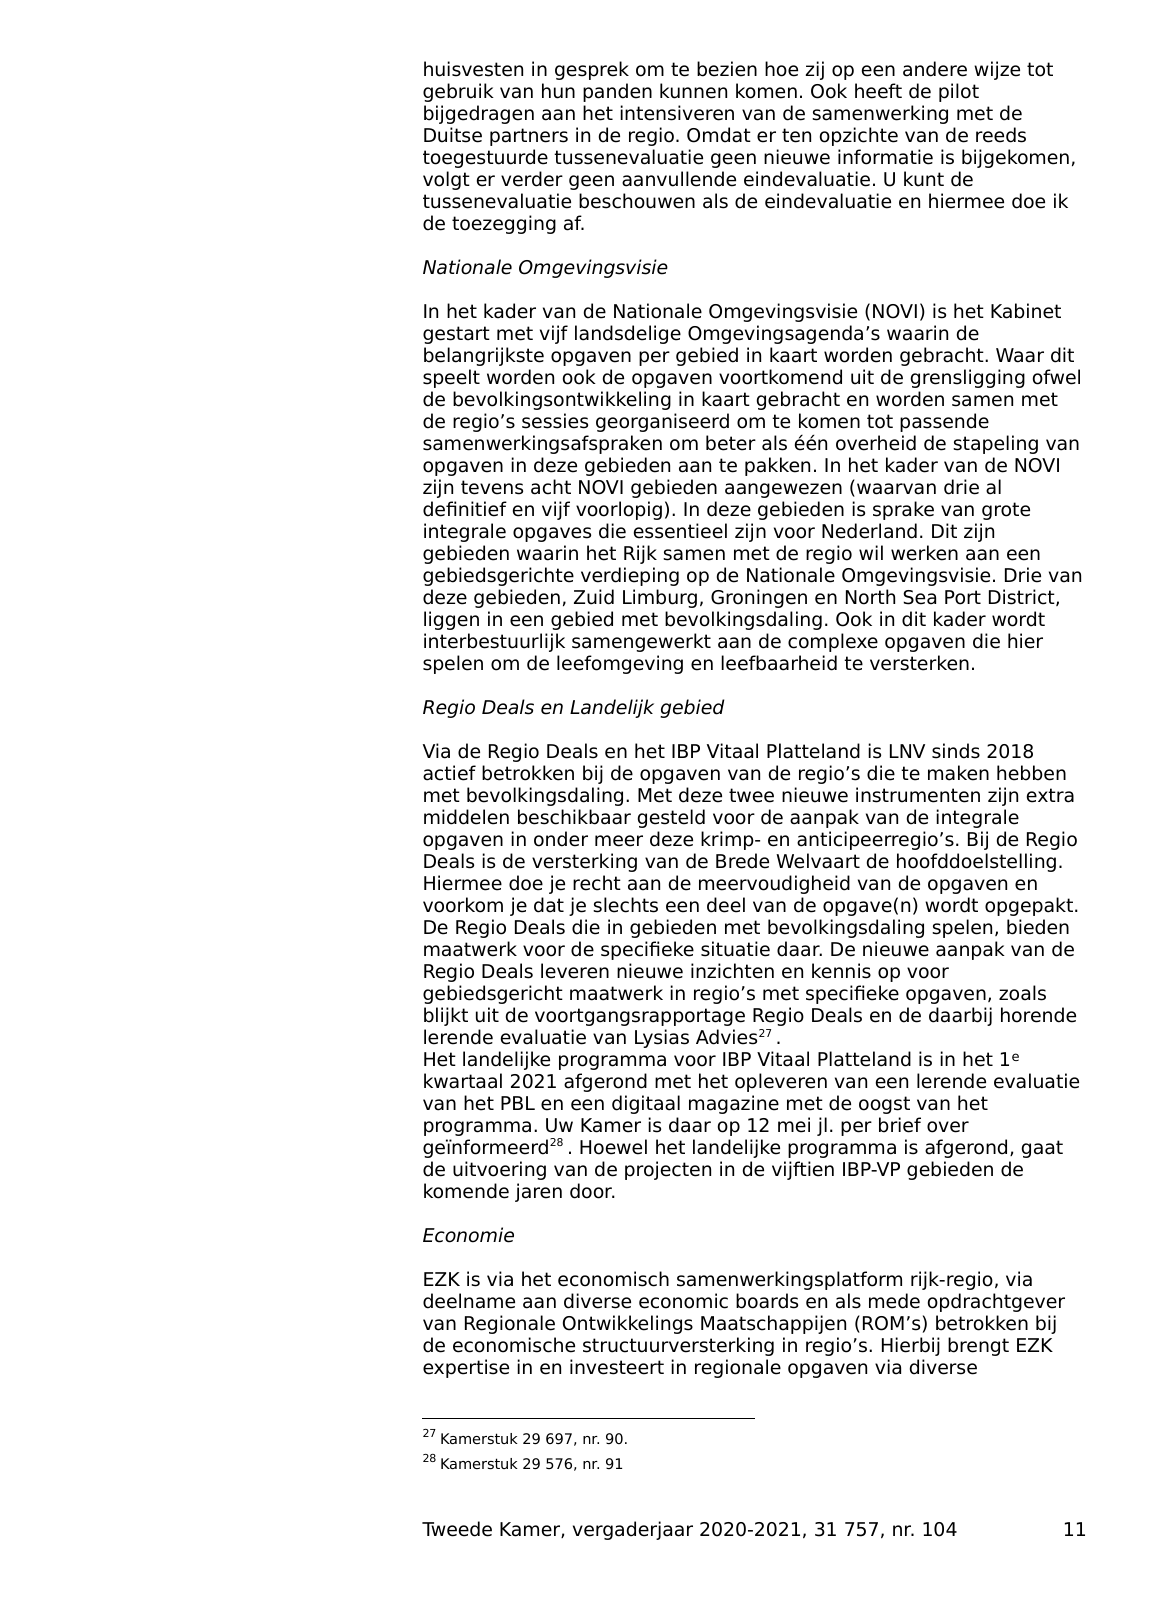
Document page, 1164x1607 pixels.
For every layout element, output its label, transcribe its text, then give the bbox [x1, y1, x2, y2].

text Kamerstuk 29 697, nr. 90. [422, 1427, 1087, 1449]
subtitle Regio Deals en Landelijk gebied [422, 697, 1087, 719]
text Het landelijke programma voor IBP Vitaal Platteland is in het 1e kwartaal 2021 afgerond met het opleveren van een lerende evaluatie van het PBL en een digitaal magazine met de oogst van het programma. Uw Kamer is daar op 12 mei jl. per brief over geïnformeerd. Hoewel het landelijke programma is afgerond, gaat de uitvoering van de projecten in de vijftien IBP-VP gebieden de komende jaren door. [422, 1049, 1087, 1203]
subtitle Nationale Omgevingsvisie [422, 257, 1087, 279]
text huisvesten in gesprek om te bezien hoe zij op een andere wijze tot gebruik van hun panden kunnen komen. Ook heeft de pilot bijgedragen aan het intensiveren van de samenwerking met de Duitse partners in de regio. Omdat er ten opzichte van de reeds toegestuurde tussenevaluatie geen nieuwe informatie is bijgekomen, volgt er verder geen aanvullende eindevaluatie. U kunt de tussenevaluatie beschouwen als de eindevaluatie en hiermee doe ik de toezegging af. [422, 59, 1087, 235]
text EZK is via het economisch samenwerkingsplatform rijk-regio, via deelname aan diverse economic boards en als mede opdrachtgever van Regionale Ontwikkelings Maatschappijen (ROM’s) betrokken bij de economische structuurversterking in regio’s. Hierbij brengt EZK expertise in en investeert in regionale opgaven via diverse [422, 1269, 1087, 1379]
text Kamerstuk 29 576, nr. 91 [422, 1452, 1087, 1474]
subtitle Economie [422, 1225, 1087, 1247]
text Via de Regio Deals en het IBP Vitaal Platteland is LNV sinds 2018 actief betrokken bij de opgaven van de regio’s die te maken hebben met bevolkingsdaling. Met deze twee nieuwe instrumenten zijn extra middelen beschikbaar gesteld voor de aanpak van de integrale opgaven in onder meer deze krimp- en anticipeerregio’s. Bij de Regio Deals is de versterking van de Brede Welvaart de hoofddoelstelling. Hiermee doe je recht aan de meervoudigheid van de opgaven en voorkom je dat je slechts een deel van de opgave(n) wordt opgepakt. De Regio Deals die in gebieden met bevolkingsdaling spelen, bieden maatwerk voor de specifieke situatie daar. De nieuwe aanpak van de Regio Deals leveren nieuwe inzichten en kennis op voor gebiedsgericht maatwerk in regio’s met specifieke opgaven, zoals blijkt uit de voortgangsrapportage Regio Deals en de daarbij horende lerende evaluatie van Lysias Advies. [422, 741, 1087, 1049]
text In het kader van de Nationale Omgevingsvisie (NOVI) is het Kabinet gestart met vijf landsdelige Omgevingsagenda’s waarin de belangrijkste opgaven per gebied in kaart worden gebracht. Waar dit speelt worden ook de opgaven voortkomend uit de grensligging ofwel de bevolkingsontwikkeling in kaart gebracht en worden samen met de regio’s sessies georganiseerd om te komen tot passende samenwerkingsafspraken om beter als één overheid de stapeling van opgaven in deze gebieden aan te pakken. In het kader van de NOVI zijn tevens acht NOVI gebieden aangewezen (waarvan drie al definitief en vijf voorlopig). In deze gebieden is sprake van grote integrale opgaves die essentieel zijn voor Nederland. Dit zijn gebieden waarin het Rijk samen met de regio wil werken aan een gebiedsgerichte verdieping op de Nationale Omgevingsvisie. Drie van deze gebieden, Zuid Limburg, Groningen en North Sea Port District, liggen in een gebied met bevolkingsdaling. Ook in dit kader wordt interbestuurlijk samengewerkt aan de complexe opgaven die hier spelen om de leefomgeving en leefbaarheid te versterken. [422, 301, 1087, 675]
